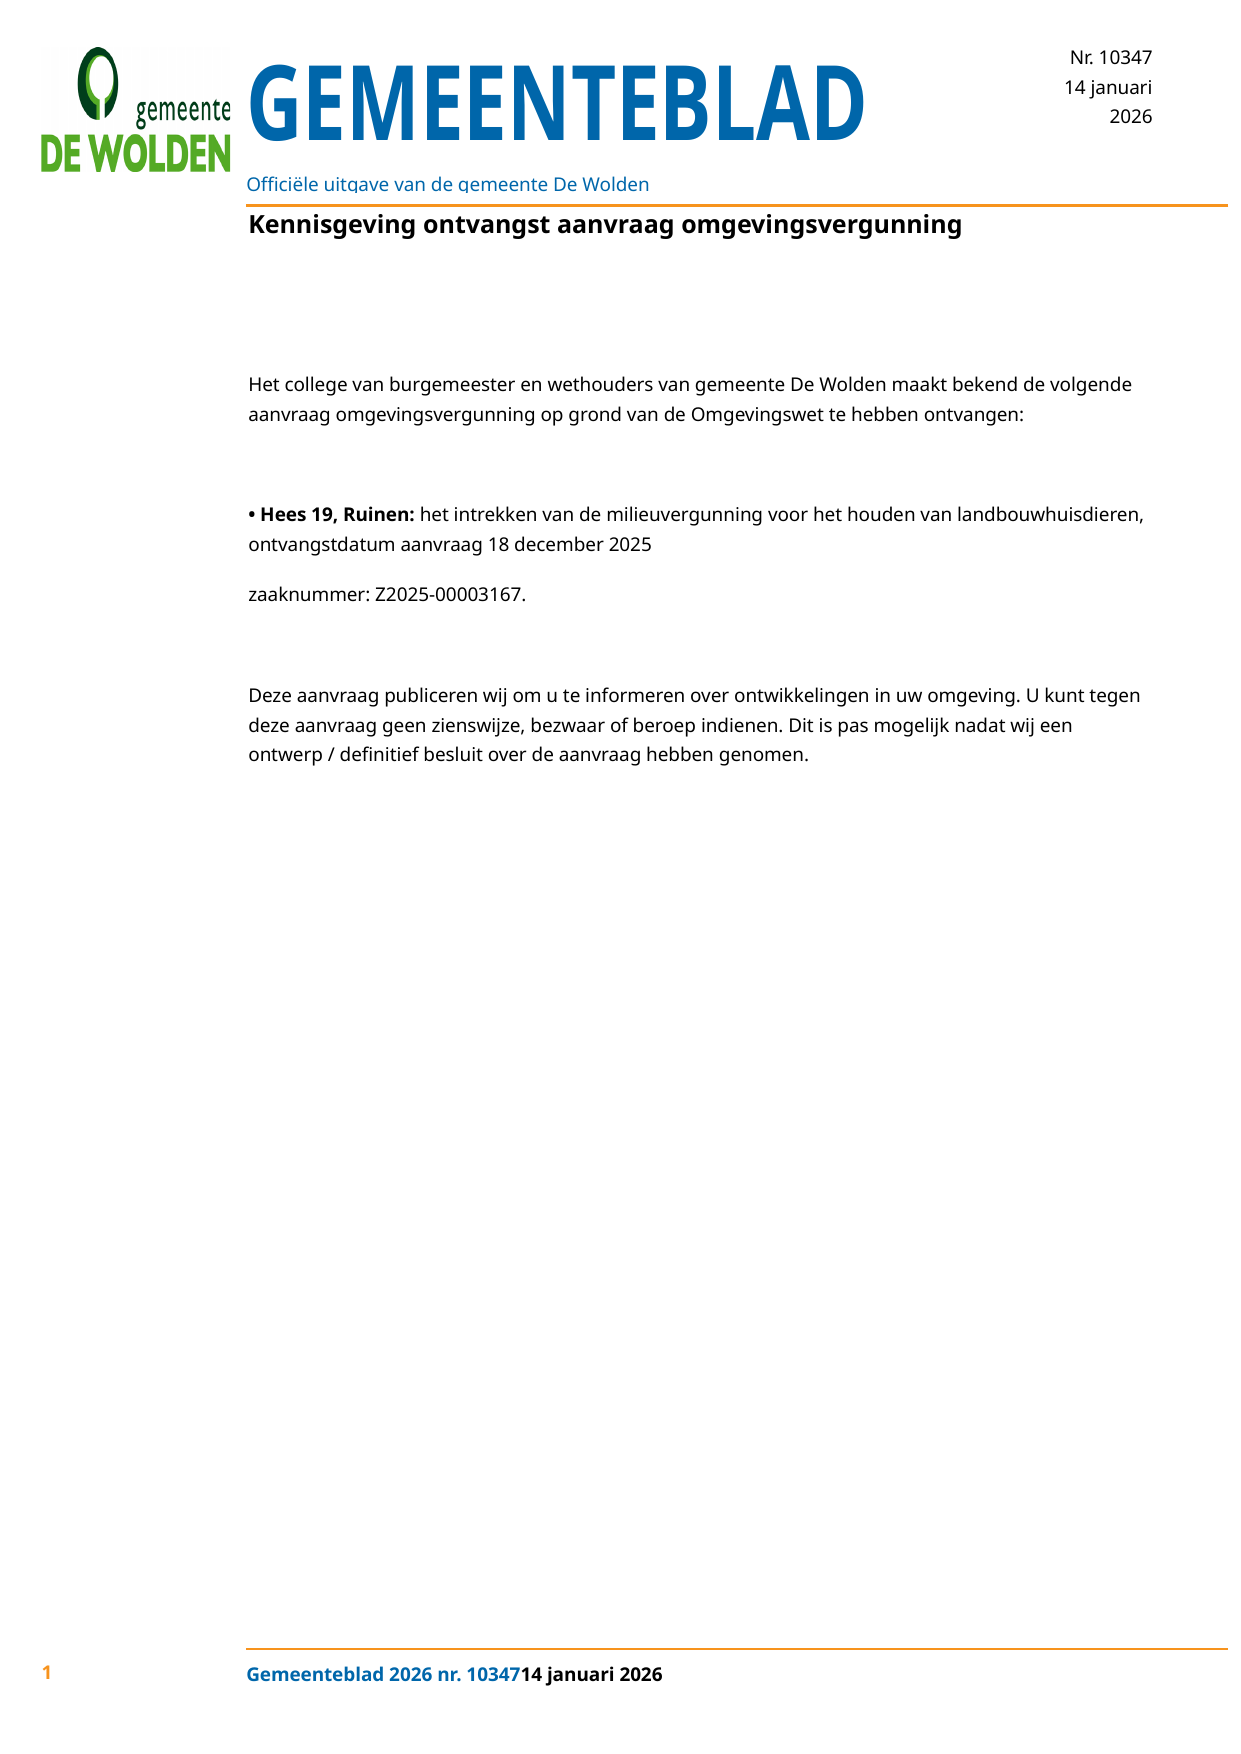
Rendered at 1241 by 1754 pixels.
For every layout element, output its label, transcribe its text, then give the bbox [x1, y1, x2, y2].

text Deze aanvraag publiceren wij om u te informeren over ontwikkelingen in uw omgeving. U kunt tegen deze aanvraag geen zienswijze, bezwaar of beroep indienen. Dit is pas mogelijk nadat wij een ontwerp / definitief besluit over de aanvraag hebben genomen. [248, 682, 1152, 767]
text zaaknummer: Z2025-00003167. [248, 582, 1152, 607]
text Het college van burgemeester en wethouders van gemeente De Wolden maakt bekend de volgende aanvraag omgevingsvergunning op grond van de Omgevingswet te hebben ontvangen: [248, 371, 1152, 426]
text • Hees 19, Ruinen: het intrekken van de milieuvergunning voor het houden van landbouwhuisdieren, ontvangstdatum aanvraag 18 december 2025 [248, 502, 1152, 557]
text Kennisgeving ontvangst aanvraag omgevingsvergunning [248, 207, 1152, 241]
picture [41, 47, 231, 172]
